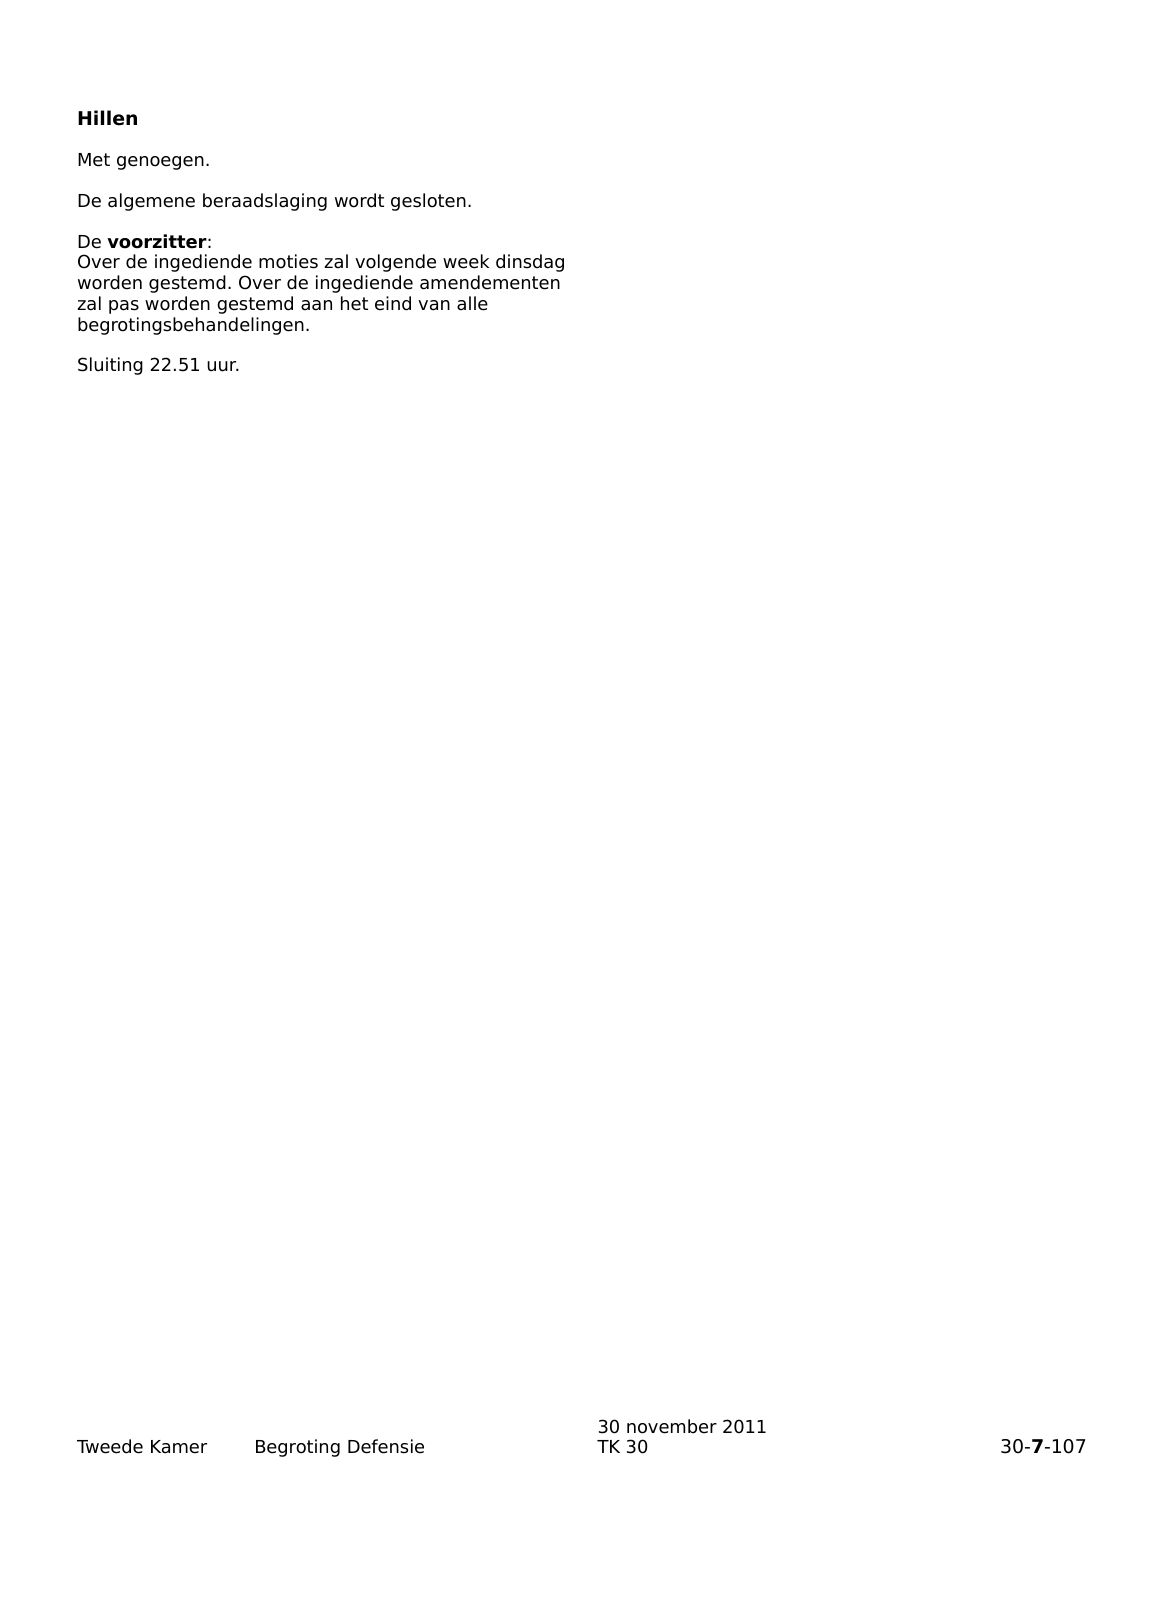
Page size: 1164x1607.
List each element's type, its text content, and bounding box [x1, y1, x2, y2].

text Sluiting 22.51 uur. [77, 355, 567, 376]
text Met genoegen. [77, 150, 567, 171]
text De voorzitter: [77, 232, 567, 252]
text Over de ingediende moties zal volgende week dinsdag worden gestemd. Over de ingediende amendementen zal pas worden gestemd aan het eind van alle begrotingsbehandelingen. [77, 252, 567, 335]
text De algemene beraadslaging wordt gesloten. [77, 191, 567, 212]
